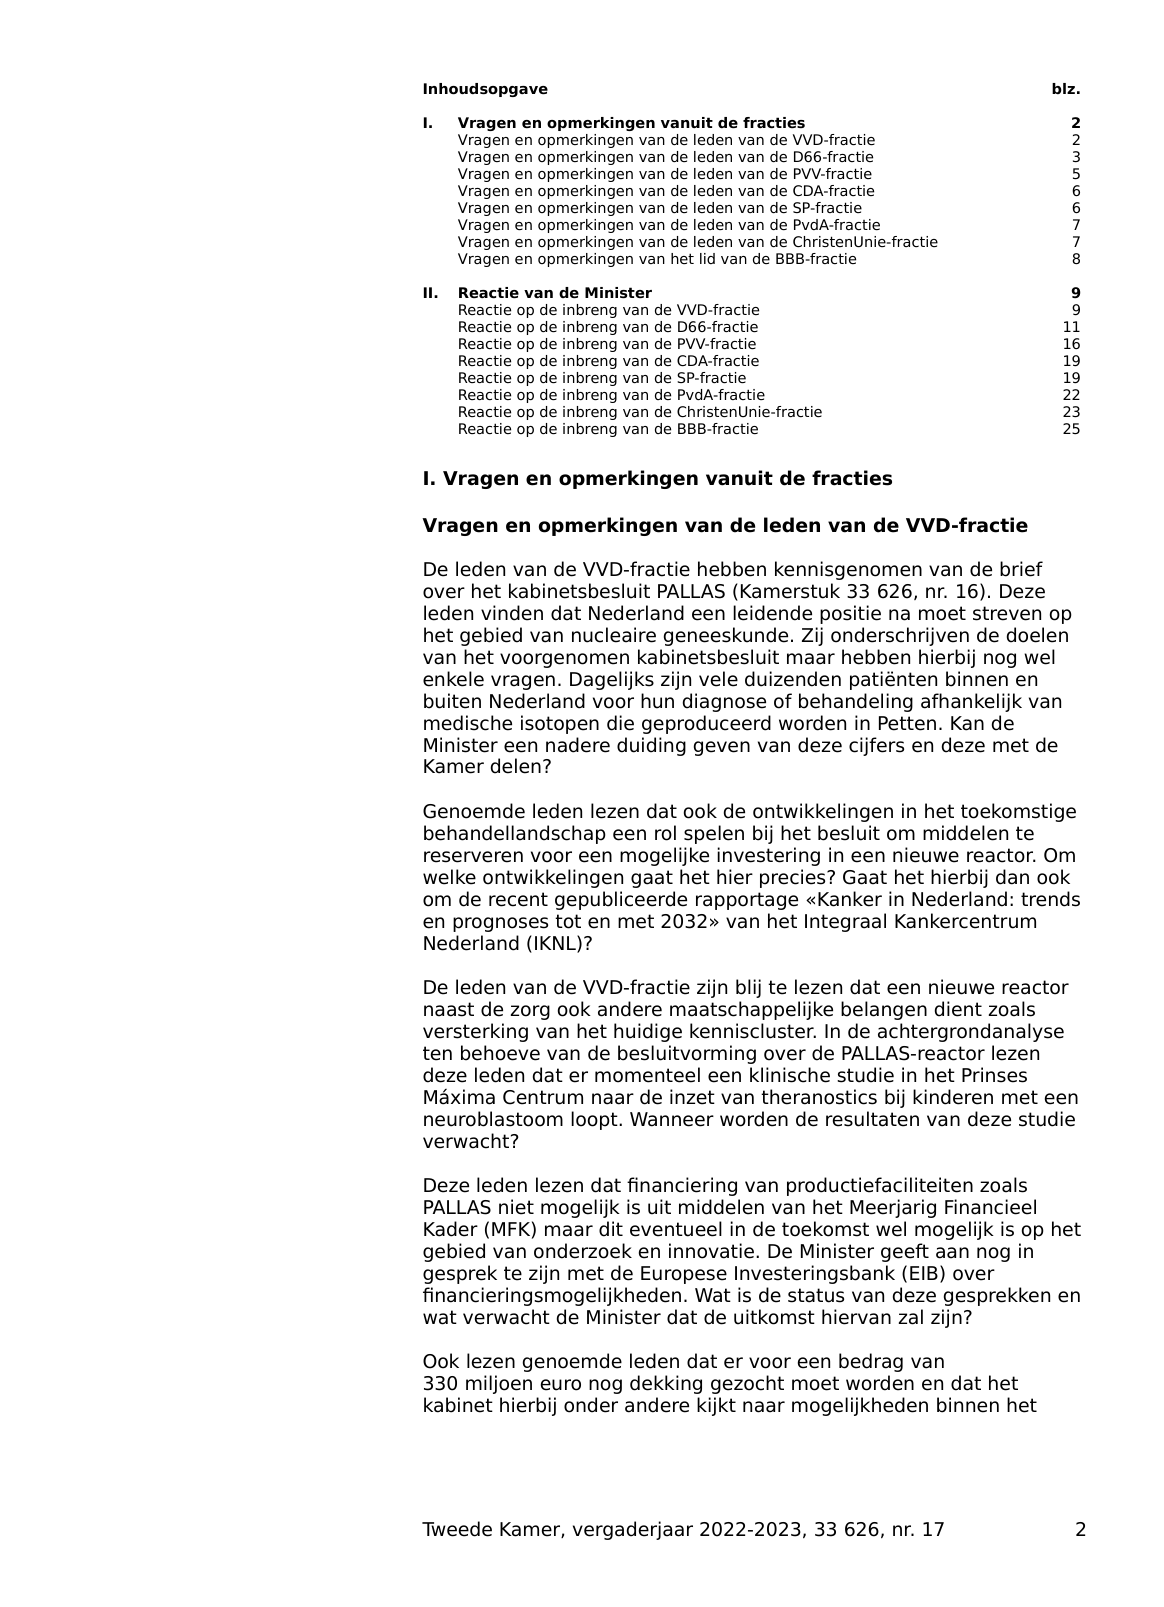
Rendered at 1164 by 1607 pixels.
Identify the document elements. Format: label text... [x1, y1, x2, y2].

table_cell Reactie op de inbreng van de D66-fractie [452, 319, 1028, 336]
table_cell 6 [1028, 183, 1087, 200]
table_cell 8 [1028, 251, 1087, 268]
table_cell [422, 421, 452, 437]
table_cell Vragen en opmerkingen vanuit de fracties [452, 115, 1028, 132]
table_cell [422, 98, 452, 115]
subtitle I. Vragen en opmerkingen vanuit de fracties [422, 467, 1087, 489]
table_cell 6 [1028, 200, 1087, 217]
table_cell Reactie op de inbreng van de CDA-fractie [452, 353, 1028, 369]
table_cell [422, 149, 452, 166]
table_cell 19 [1028, 370, 1087, 387]
table_cell Vragen en opmerkingen van de leden van de PvdA-fractie [452, 217, 1028, 234]
table_cell [422, 217, 452, 234]
table_cell Reactie van de Minister [452, 285, 1028, 302]
table_cell [422, 200, 452, 217]
table_cell 7 [1028, 217, 1087, 234]
table_cell [422, 353, 452, 369]
table_cell 5 [1028, 166, 1087, 183]
table_cell [422, 166, 452, 183]
table_cell II. [422, 285, 452, 302]
table_cell 25 [1028, 421, 1087, 437]
table_cell Reactie op de inbreng van de PvdA-fractie [452, 387, 1028, 403]
table_cell 22 [1028, 387, 1087, 403]
text Ook lezen genoemde leden dat er voor een bedrag van 330 miljoen euro nog dekking gezocht moet worden en dat het kabinet hierbij onder andere kijkt naar mogelijkheden binnen het [422, 1351, 1087, 1417]
table_cell 16 [1028, 336, 1087, 353]
table_cell 23 [1028, 404, 1087, 421]
table_cell [1028, 268, 1087, 285]
table_cell I. [422, 115, 452, 132]
table_cell [422, 234, 452, 251]
table_cell 2 [1028, 115, 1087, 132]
table_cell [422, 268, 452, 285]
table_cell [1028, 98, 1087, 115]
table_cell [422, 302, 452, 319]
table_cell [422, 251, 452, 268]
table_cell Vragen en opmerkingen van de leden van de VVD-fractie [452, 132, 1028, 149]
table_cell [422, 183, 452, 200]
table_cell [422, 404, 452, 421]
table_cell Vragen en opmerkingen van de leden van de ChristenUnie-fractie [452, 234, 1028, 251]
subtitle Vragen en opmerkingen van de leden van de VVD-fractie [422, 514, 1087, 536]
table_cell 2 [1028, 132, 1087, 149]
table_cell 9 [1028, 285, 1087, 302]
table_cell [422, 336, 452, 353]
table_cell [452, 98, 1028, 115]
table_cell Vragen en opmerkingen van de leden van de D66-fractie [452, 149, 1028, 166]
table_cell Vragen en opmerkingen van het lid van de BBB-fractie [452, 251, 1028, 268]
table_cell Vragen en opmerkingen van de leden van de PVV-fractie [452, 166, 1028, 183]
table_cell 3 [1028, 149, 1087, 166]
table_cell [422, 319, 452, 336]
table_cell [422, 387, 452, 403]
table_cell [422, 132, 452, 149]
table_cell [422, 370, 452, 387]
table_cell Reactie op de inbreng van de PVV-fractie [452, 336, 1028, 353]
table_header blz. [1028, 81, 1087, 98]
table_cell Vragen en opmerkingen van de leden van de SP-fractie [452, 200, 1028, 217]
text Genoemde leden lezen dat ook de ontwikkelingen in het toekomstige behandellandschap een rol spelen bij het besluit om middelen te reserveren voor een mogelijke investering in een nieuwe reactor. Om welke ontwikkelingen gaat het hier precies? Gaat het hierbij dan ook om de recent gepubliceerde rapportage «Kanker in Nederland: trends en prognoses tot en met 2032» van het Integraal Kankercentrum Nederland (IKNL)? [422, 801, 1087, 954]
table_cell Reactie op de inbreng van de BBB-fractie [452, 421, 1028, 437]
table_cell Reactie op de inbreng van de SP-fractie [452, 370, 1028, 387]
table_cell Reactie op de inbreng van de ChristenUnie-fractie [452, 404, 1028, 421]
text De leden van de VVD-fractie zijn blij te lezen dat een nieuwe reactor naast de zorg ook andere maatschappelijke belangen dient zoals versterking van het huidige kenniscluster. In de achtergrondanalyse ten behoeve van de besluitvorming over de PALLAS-reactor lezen deze leden dat er momenteel een klinische studie in het Prinses Máxima Centrum naar de inzet van theranostics bij kinderen met een neuroblastoom loopt. Wanneer worden de resultaten van deze studie verwacht? [422, 977, 1087, 1152]
table_header Inhoudsopgave [422, 81, 1028, 98]
table_cell Reactie op de inbreng van de VVD-fractie [452, 302, 1028, 319]
table_cell Vragen en opmerkingen van de leden van de CDA-fractie [452, 183, 1028, 200]
table_cell 7 [1028, 234, 1087, 251]
table_cell 11 [1028, 319, 1087, 336]
table_cell [452, 268, 1028, 285]
text De leden van de VVD-fractie hebben kennisgenomen van de brief over het kabinetsbesluit PALLAS (Kamerstuk 33 626, nr. 16). Deze leden vinden dat Nederland een leidende positie na moet streven op het gebied van nucleaire geneeskunde. Zij onderschrijven de doelen van het voorgenomen kabinetsbesluit maar hebben hierbij nog wel enkele vragen. Dagelijks zijn vele duizenden patiënten binnen en buiten Nederland voor hun diagnose of behandeling afhankelijk van medische isotopen die geproduceerd worden in Petten. Kan de Minister een nadere duiding geven van deze cijfers en deze met de Kamer delen? [422, 559, 1087, 778]
table_cell 9 [1028, 302, 1087, 319]
text Deze leden lezen dat financiering van productiefaciliteiten zoals PALLAS niet mogelijk is uit middelen van het Meerjarig Financieel Kader (MFK) maar dit eventueel in de toekomst wel mogelijk is op het gebied van onderzoek en innovatie. De Minister geeft aan nog in gesprek te zijn met de Europese Investeringsbank (EIB) over financieringsmogelijkheden. Wat is de status van deze gesprekken en wat verwacht de Minister dat de uitkomst hiervan zal zijn? [422, 1175, 1087, 1328]
table_cell 19 [1028, 353, 1087, 369]
